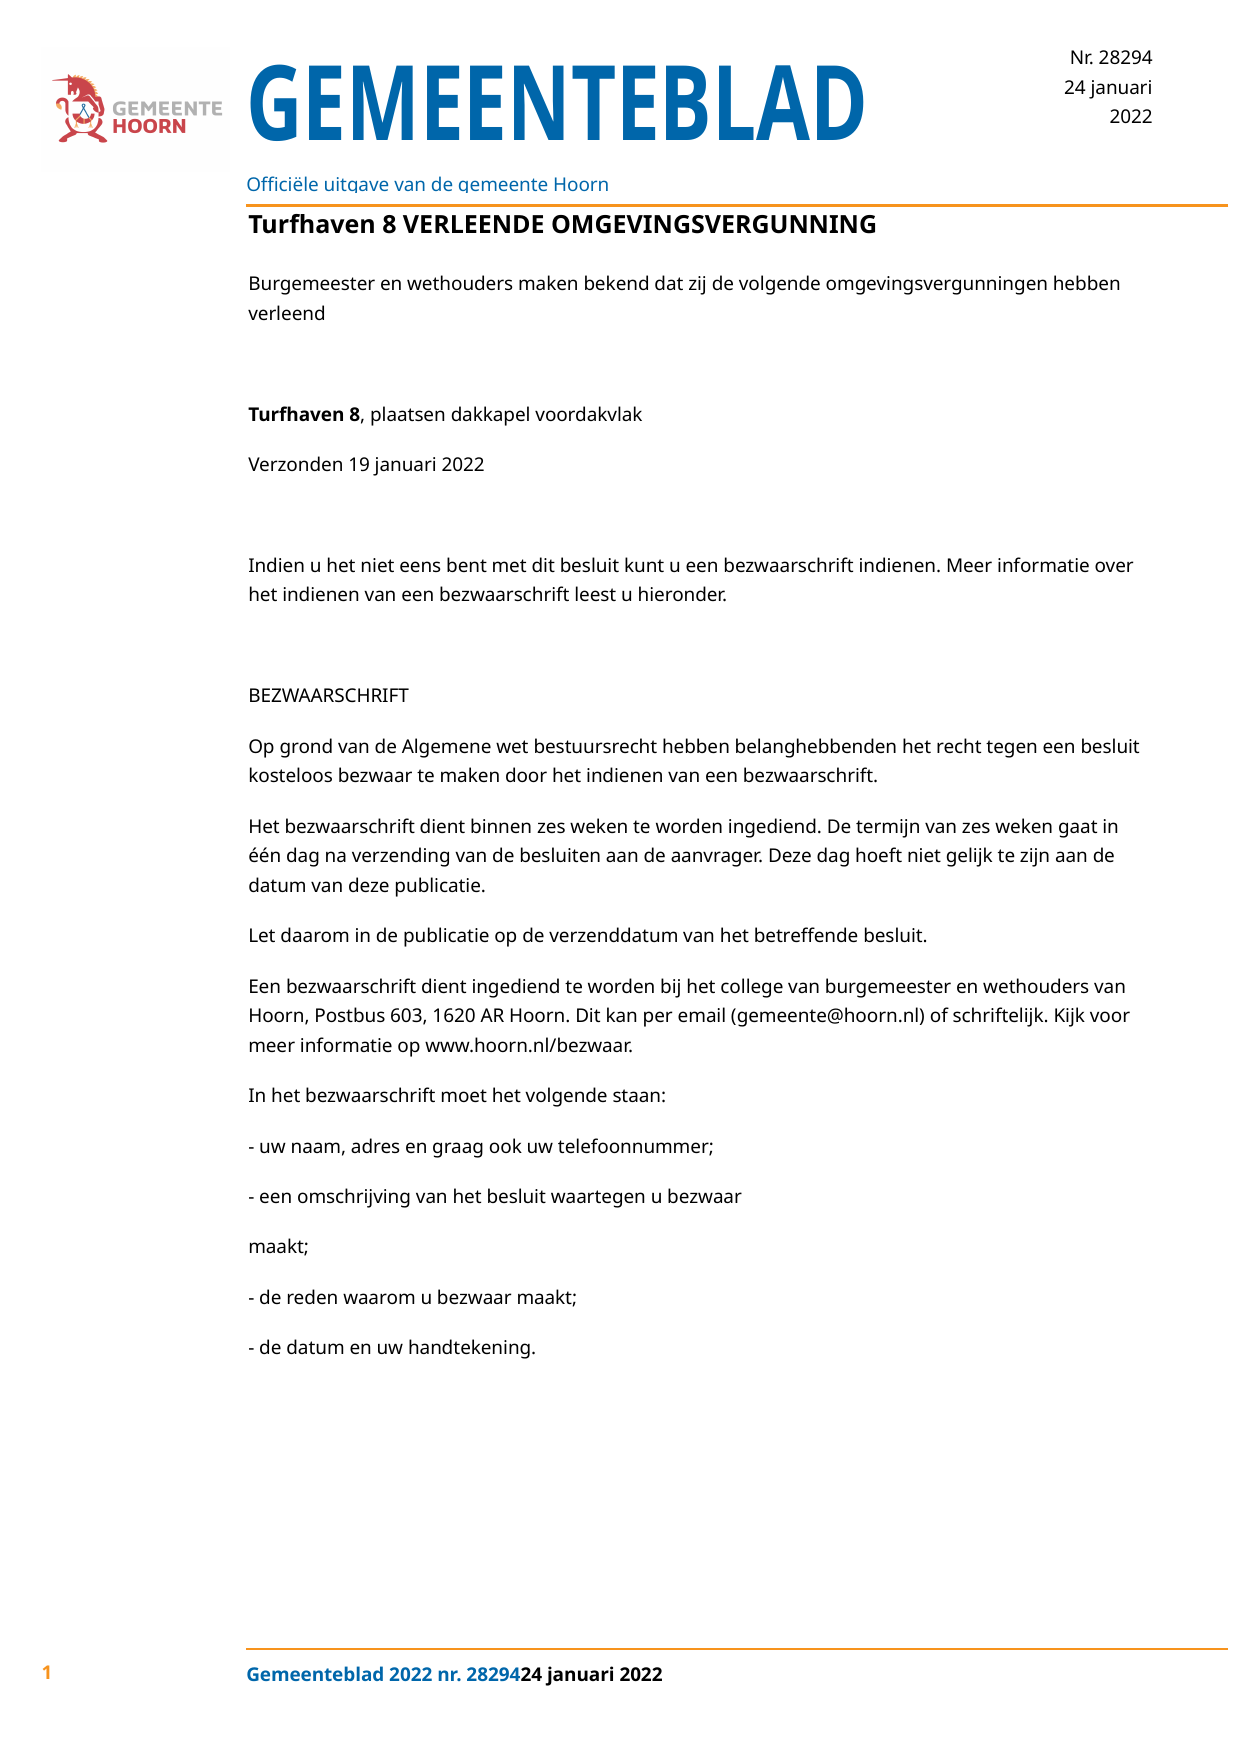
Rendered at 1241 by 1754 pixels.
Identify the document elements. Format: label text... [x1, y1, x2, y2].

text In het bezwaarschrift moet het volgende staan: [248, 1082, 1152, 1108]
text - de reden waarom u bezwaar maakt; [248, 1284, 1152, 1310]
text Burgemeester en wethouders maken bekend dat zij de volgende omgevingsvergunningen hebben verleend [248, 270, 1152, 326]
text - uw naam, adres en graag ook uw telefoonnummer; [248, 1133, 1152, 1158]
text Verzonden 19 januari 2022 [248, 451, 1152, 477]
text Indien u het niet eens bent met dit besluit kunt u een bezwaarschrift indienen. Meer informatie over het indienen van een bezwaarschrift leest u hieronder. [248, 552, 1152, 607]
text Het bezwaarschrift dient binnen zes weken te worden ingediend. De termijn van zes weken gaat in één dag na verzending van de besluiten aan de aanvrager. Deze dag hoeft niet gelijk te zijn aan de datum van deze publicatie. [248, 813, 1152, 898]
text BEZWAARSCHRIFT [248, 682, 1152, 708]
text Let daarom in de publicatie op de verzenddatum van het betreffende besluit. [248, 922, 1152, 948]
text maakt; [248, 1234, 1152, 1259]
picture [41, 47, 231, 172]
text Turfhaven 8, plaatsen dakkapel voordakvlak [248, 401, 1152, 426]
text - een omschrijving van het besluit waartegen u bezwaar [248, 1183, 1152, 1209]
text - de datum en uw handtekening. [248, 1334, 1152, 1360]
text Een bezwaarschrift dient ingediend te worden bij het college van burgemeester en wethouders van Hoorn, Postbus 603, 1620 AR Hoorn. Dit kan per email (gemeente@hoorn.nl) of schriftelijk. Kijk voor meer informatie op www.hoorn.nl/bezwaar. [248, 973, 1152, 1058]
text Turfhaven 8 VERLEENDE OMGEVINGSVERGUNNING [248, 207, 1152, 241]
text Op grond van de Algemene wet bestuursrecht hebben belanghebbenden het recht tegen een besluit kosteloos bezwaar te maken door het indienen van een bezwaarschrift. [248, 733, 1152, 788]
